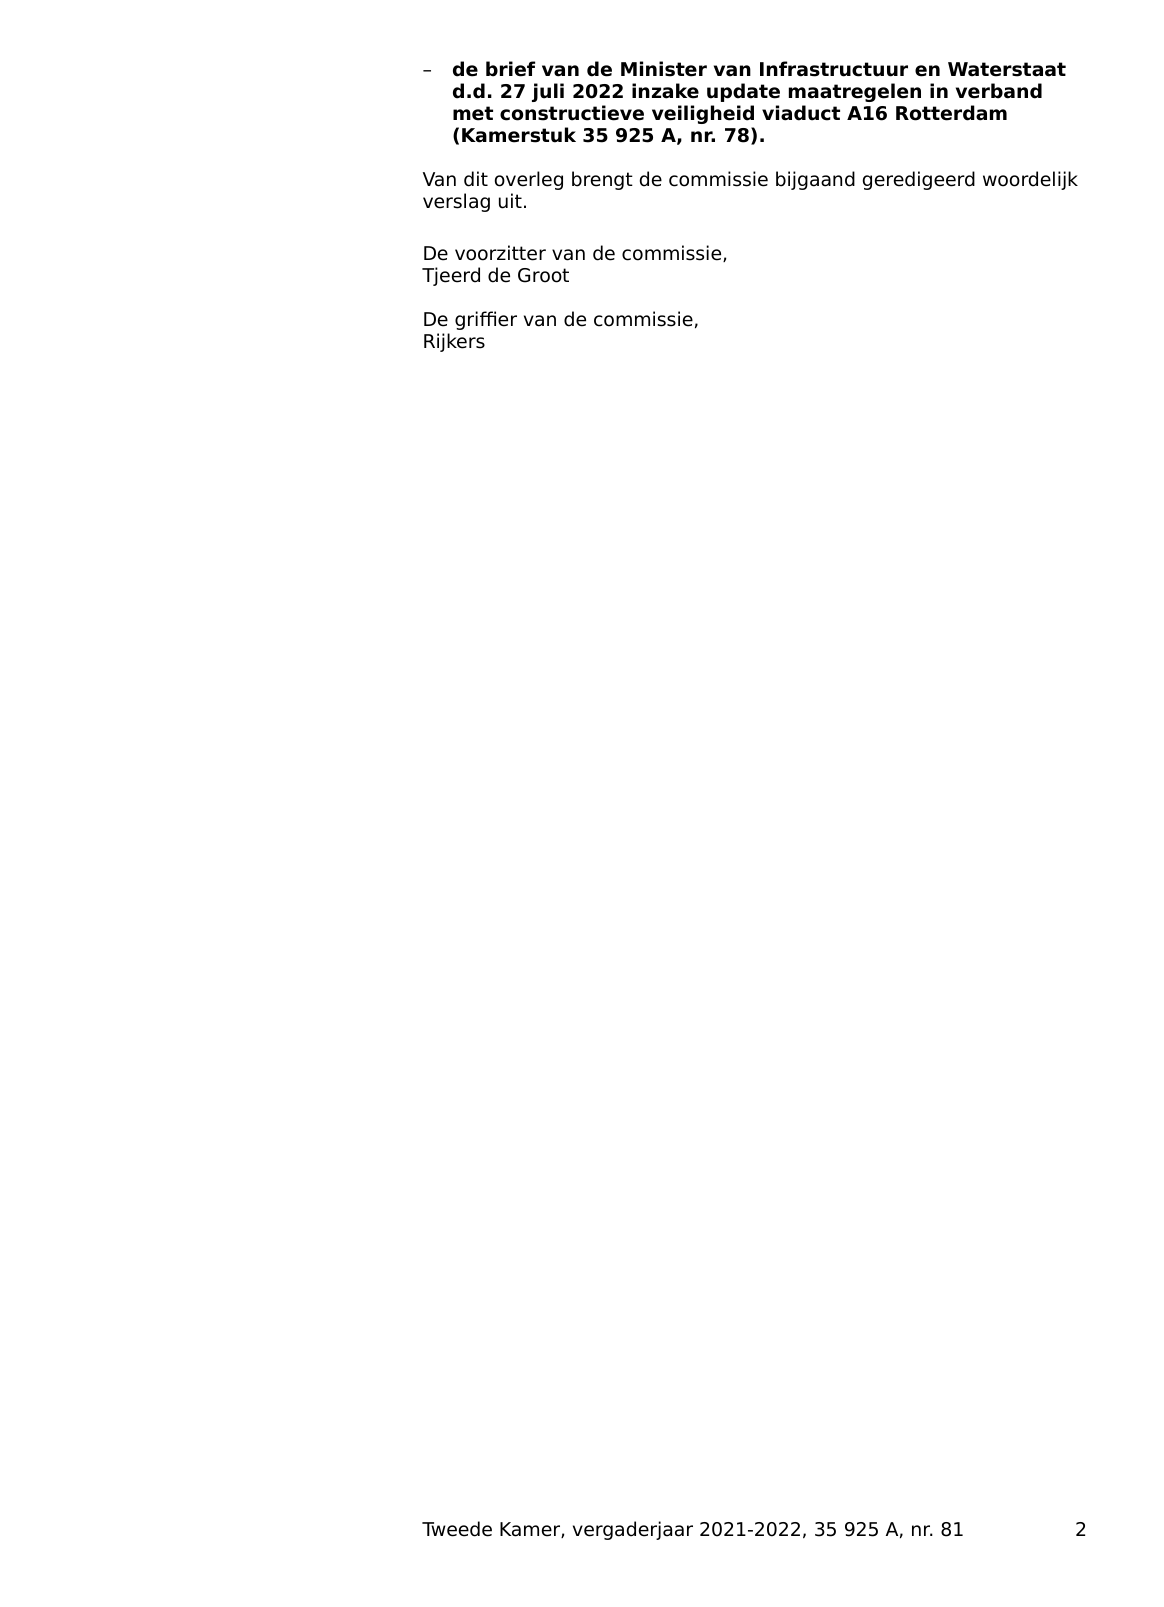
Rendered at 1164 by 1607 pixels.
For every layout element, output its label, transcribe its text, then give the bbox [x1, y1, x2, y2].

text De griffier van de commissie, Rijkers [422, 309, 1087, 353]
text De voorzitter van de commissie, Tjeerd de Groot [422, 243, 1087, 287]
text Van dit overleg brengt de commissie bijgaand geredigeerd woordelijk verslag uit. [422, 169, 1087, 213]
text – de brief van de Minister van Infrastructuur en Waterstaat d.d. 27 juli 2022 inzake update maatregelen in verband met constructieve veiligheid viaduct A16 Rotterdam (Kamerstuk 35 925 A, nr. 78). [422, 59, 1087, 147]
